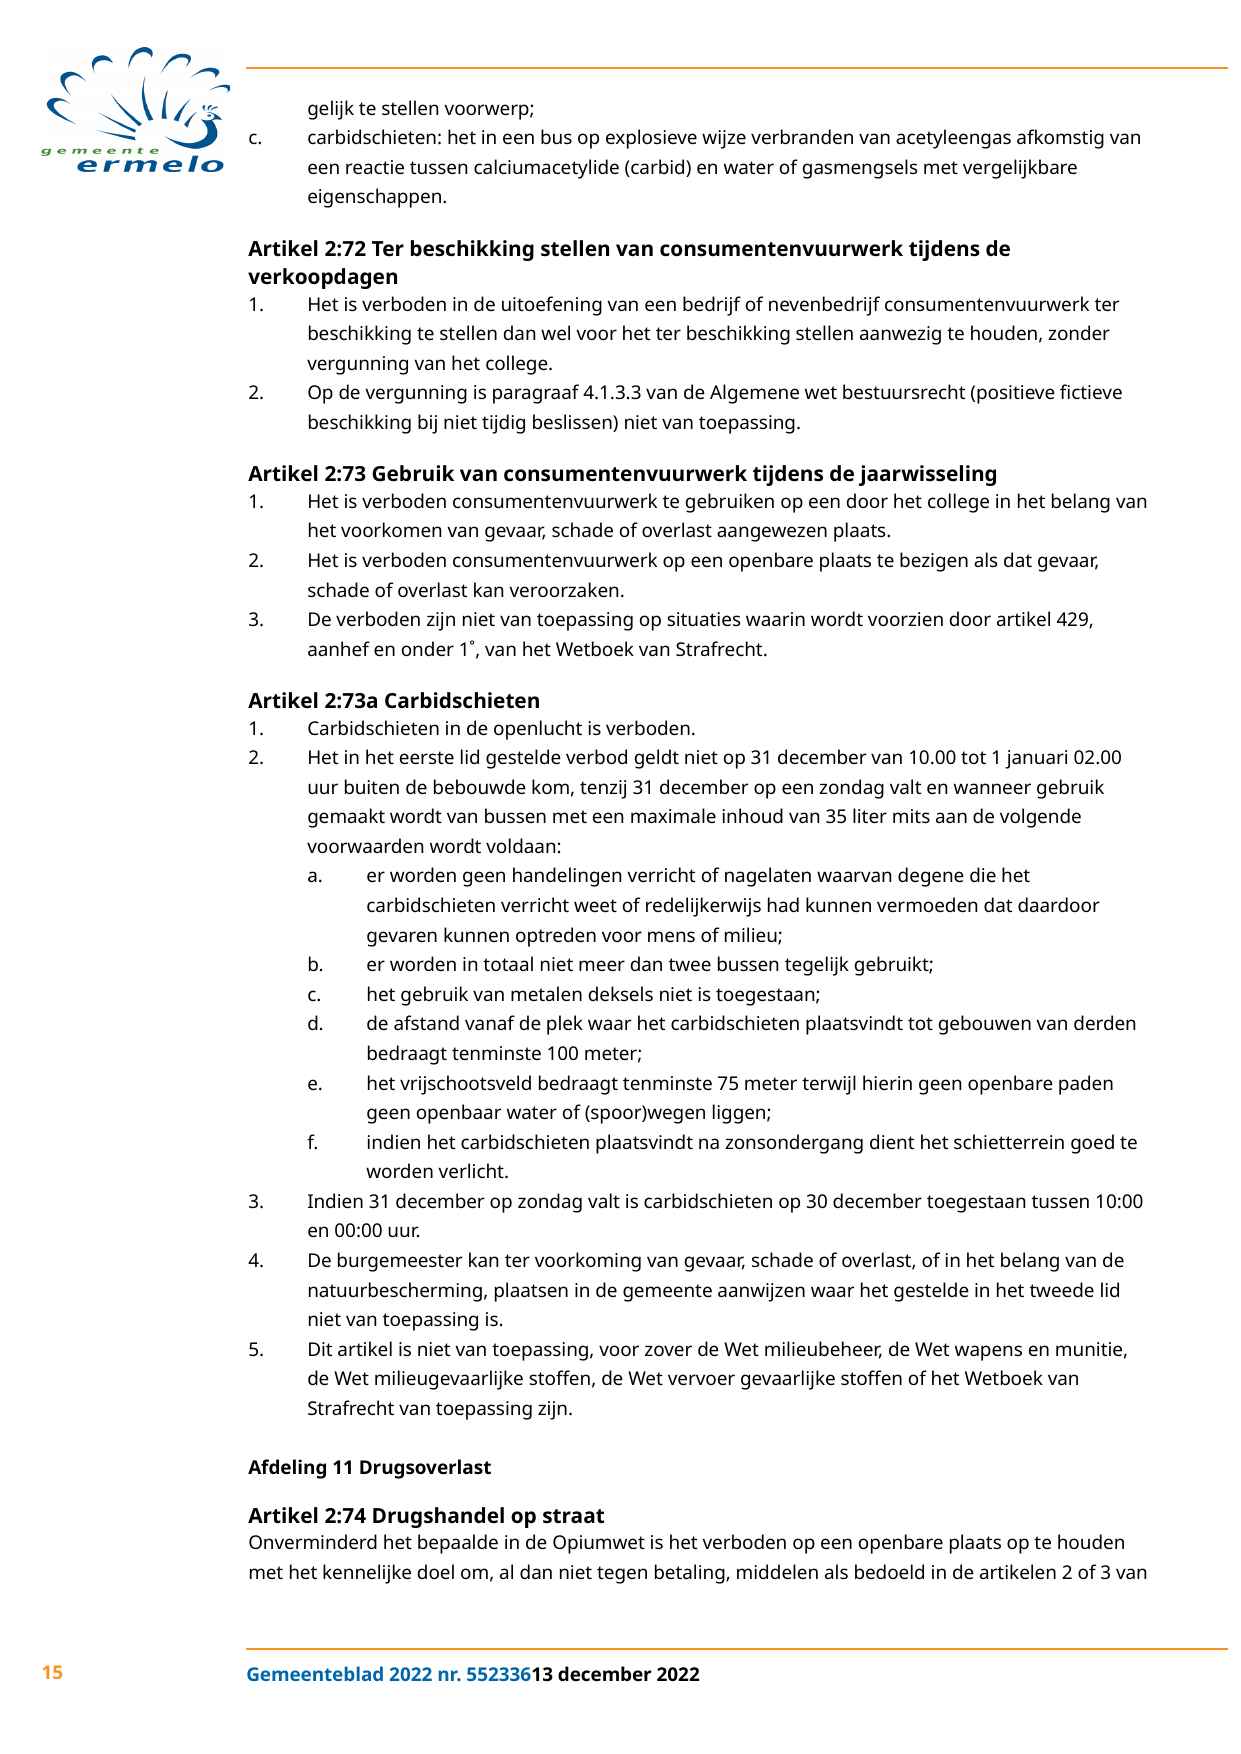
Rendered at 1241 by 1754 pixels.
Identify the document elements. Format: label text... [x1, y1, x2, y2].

text Artikel 2:73 Gebruik van consumentenvuurwerk tijdens de jaarwisseling [248, 459, 1152, 488]
text Artikel 2:72 Ter beschikking stellen van consumentenvuurwerk tijdens de verkoopdagen [248, 234, 1152, 291]
list Het is verboden in de uitoefening van een bedrijf of nevenbedrijf consumentenvuurwerk ter beschikking te stellen dan wel voor het ter beschikking stellen aanwezig te houden, zonder vergunning van het college. [248, 291, 1152, 376]
text Afdeling 11 Drugsoverlast [248, 1454, 1152, 1480]
list carbidschieten: het in een bus op explosieve wijze verbranden van acetyleengas afkomstig van een reactie tussen calciumacetylide (carbid) en water of gasmengsels met vergelijkbare eigenschappen. [248, 124, 1152, 209]
list Het in het eerste lid gestelde verbod geldt niet op 31 december van 10.00 tot 1 januari 02.00 uur buiten de bebouwde kom, tenzij 31 december op een zondag valt en wanneer gebruik gemaakt wordt van bussen met een maximale inhoud van 35 liter mits aan de volgende voorwaarden wordt voldaan: [248, 744, 1152, 859]
list Dit artikel is niet van toepassing, voor zover de Wet milieubeheer, de Wet wapens en munitie, de Wet milieugevaarlijke stoffen, de Wet vervoer gevaarlijke stoffen of het Wetboek van Strafrecht van toepassing zijn. [248, 1336, 1152, 1421]
list De verboden zijn niet van toepassing op situaties waarin wordt voorzien door artikel 429, aanhef en onder 1˚, van het Wetboek van Strafrecht. [248, 606, 1152, 662]
list Carbidschieten in de openlucht is verboden. [248, 715, 1152, 741]
text Onverminderd het bepaalde in de Opiumwet is het verboden op een openbare plaats op te houden met het kennelijke doel om, al dan niet tegen betaling, middelen als bedoeld in de artikelen 2 of 3 van [248, 1529, 1152, 1585]
list het gebruik van metalen deksels niet is toegestaan; [307, 981, 1152, 1007]
list indien het carbidschieten plaatsvindt na zonsondergang dient het schietterrein goed te worden verlicht. [307, 1129, 1152, 1184]
list er worden in totaal niet meer dan twee bussen tegelijk gebruikt; [307, 951, 1152, 977]
picture [41, 47, 231, 172]
list de afstand vanaf de plek waar het carbidschieten plaatsvindt tot gebouwen van derden bedraagt tenminste 100 meter; [307, 1011, 1152, 1066]
text Artikel 2:74 Drugshandel op straat [248, 1501, 1152, 1529]
list De burgemeester kan ter voorkoming van gevaar, schade of overlast, of in het belang van de natuurbescherming, plaatsen in de gemeente aanwijzen waar het gestelde in het tweede lid niet van toepassing is. [248, 1247, 1152, 1332]
list Het is verboden consumentenvuurwerk op een openbare plaats te bezigen als dat gevaar, schade of overlast kan veroorzaken. [248, 547, 1152, 602]
list gelijk te stellen voorwerp; [248, 95, 1152, 121]
text Artikel 2:73a Carbidschieten [248, 686, 1152, 715]
list Op de vergunning is paragraaf 4.1.3.3 van de Algemene wet bestuursrecht (positieve fictieve beschikking bij niet tijdig beslissen) niet van toepassing. [248, 379, 1152, 435]
list Indien 31 december op zondag valt is carbidschieten op 30 december toegestaan tussen 10:00 en 00:00 uur. [248, 1188, 1152, 1243]
list het vrijschootsveld bedraagt tenminste 75 meter terwijl hierin geen openbare paden geen openbaar water of (spoor)wegen liggen; [307, 1070, 1152, 1125]
list er worden geen handelingen verricht of nagelaten waarvan degene die het carbidschieten verricht weet of redelijkerwijs had kunnen vermoeden dat daardoor gevaren kunnen optreden voor mens of milieu; [307, 863, 1152, 948]
list Het is verboden consumentenvuurwerk te gebruiken op een door het college in het belang van het voorkomen van gevaar, schade of overlast aangewezen plaats. [248, 488, 1152, 543]
